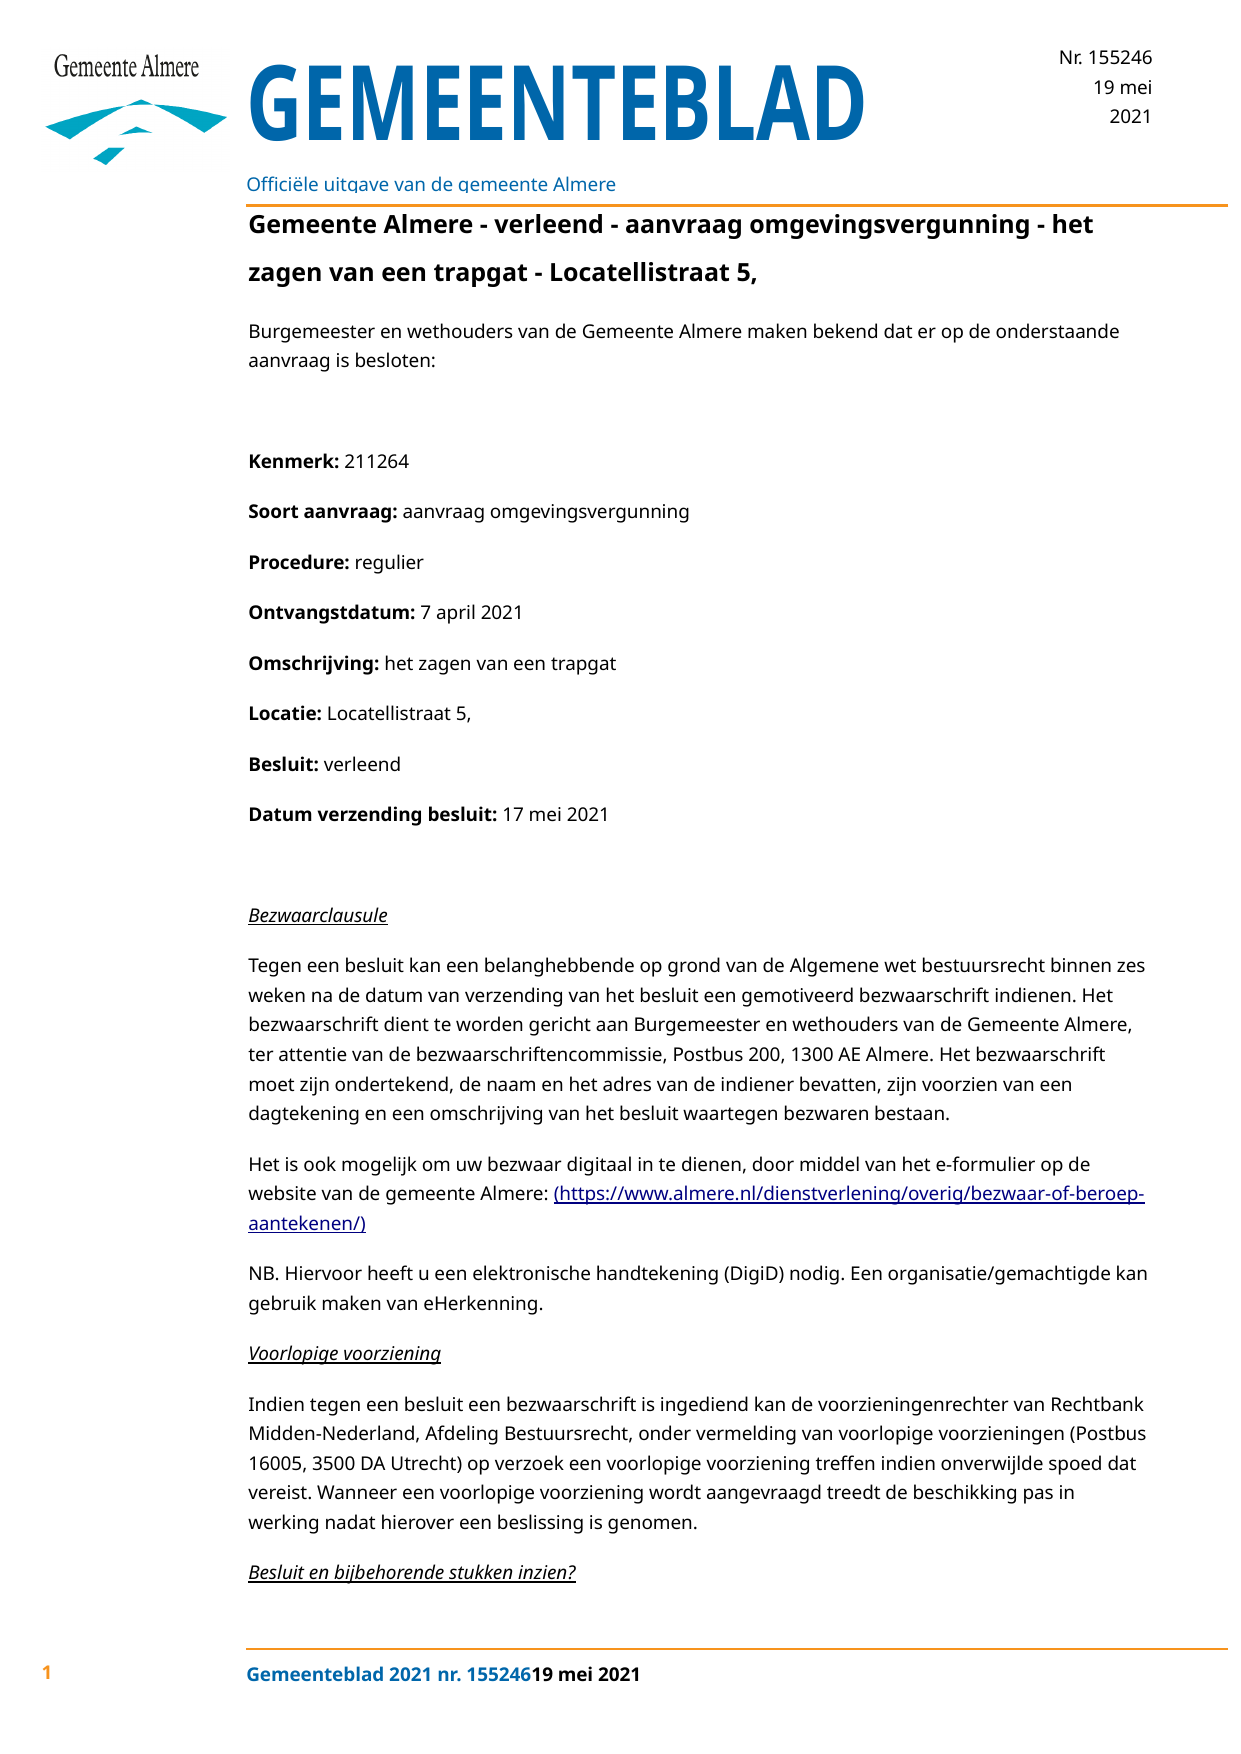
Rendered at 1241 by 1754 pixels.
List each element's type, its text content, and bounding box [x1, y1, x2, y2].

text Datum verzending besluit: 17 mei 2021 [248, 801, 1152, 827]
text NB. Hiervoor heeft u een elektronische handtekening (DigiD) nodig. Een organisatie/gemachtigde kan gebruik maken van eHerkenning. [248, 1260, 1152, 1316]
text Kenmerk: 211264 [248, 448, 1152, 474]
text Tegen een besluit kan een belanghebbende op grond van de Algemene wet bestuursrecht binnen zes weken na de datum van verzending van het besluit een gemotiveerd bezwaarschrift indienen. Het bezwaarschrift dient te worden gericht aan Burgemeester en wethouders van de Gemeente Almere, ter attentie van de bezwaarschriftencommissie, Postbus 200, 1300 AE Almere. Het bezwaarschrift moet zijn ondertekend, de naam en het adres van de indiener bevatten, zijn voorzien van een dagtekening en een omschrijving van het besluit waartegen bezwaren bestaan. [248, 952, 1152, 1126]
text Besluit en bijbehorende stukken inzien? [248, 1559, 1152, 1585]
text Bezwaarclausule [248, 902, 1152, 928]
text Procedure: regulier [248, 549, 1152, 575]
text Het is ook mogelijk om uw bezwaar digitaal in te dienen, door middel van het e-formulier op de website van de gemeente Almere: (https://www.almere.nl/dienstverlening/overig/bezwaar-of-beroep-aantekenen/) [248, 1151, 1152, 1236]
picture [41, 47, 231, 172]
text Indien tegen een besluit een bezwaarschrift is ingediend kan de voorzieningenrechter van Rechtbank Midden-Nederland, Afdeling Bestuursrecht, onder vermelding van voorlopige voorzieningen (Postbus 16005, 3500 DA Utrecht) op verzoek een voorlopige voorziening treffen indien onverwijlde spoed dat vereist. Wanneer een voorlopige voorziening wordt aangevraagd treedt de beschikking pas in werking nadat hierover een beslissing is genomen. [248, 1391, 1152, 1535]
text Voorlopige voorziening [248, 1340, 1152, 1366]
text Ontvangstdatum: 7 april 2021 [248, 599, 1152, 625]
text Burgemeester en wethouders van de Gemeente Almere maken bekend dat er op de onderstaande aanvraag is besloten: [248, 318, 1152, 373]
text Gemeente Almere - verleend - aanvraag omgevingsvergunning - het zagen van een trapgat - Locatellistraat 5, [248, 207, 1152, 288]
text Besluit: verleend [248, 751, 1152, 777]
text Soort aanvraag: aanvraag omgevingsvergunning [248, 499, 1152, 524]
text Omschrijving: het zagen van een trapgat [248, 650, 1152, 676]
text Locatie: Locatellistraat 5, [248, 700, 1152, 726]
